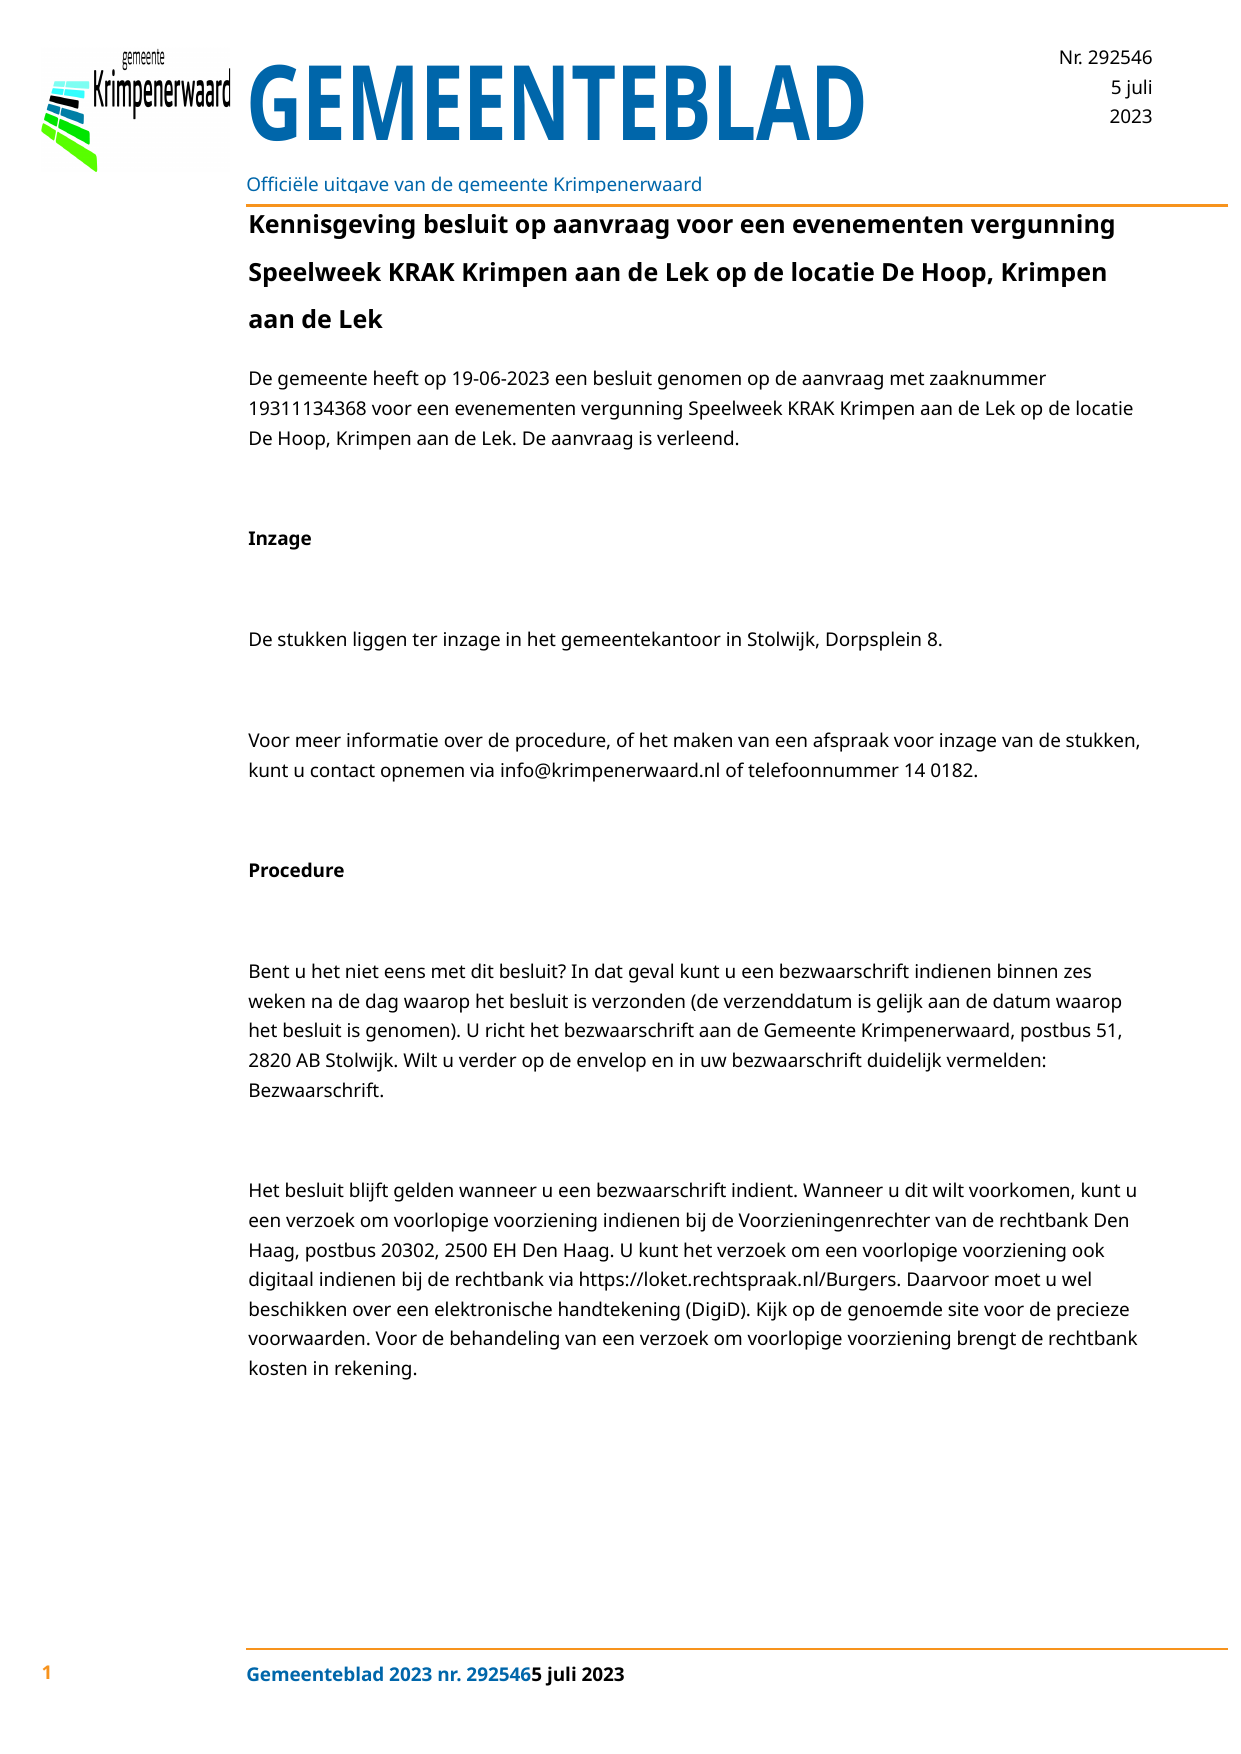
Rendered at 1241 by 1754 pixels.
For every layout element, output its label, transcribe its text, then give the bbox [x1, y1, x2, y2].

text Voor meer informatie over de procedure, of het maken van een afspraak voor inzage van de stukken, kunt u contact opnemen via info@krimpenerwaard.nl of telefoonnummer 14 0182. [248, 727, 1152, 782]
text Inzage [248, 526, 1152, 551]
text Procedure [248, 858, 1152, 883]
text Het besluit blijft gelden wanneer u een bezwaarschrift indient. Wanneer u dit wilt voorkomen, kunt u een verzoek om voorlopige voorziening indienen bij de Voorzieningenrechter van de rechtbank Den Haag, postbus 20302, 2500 EH Den Haag. U kunt het verzoek om een voorlopige voorziening ook digitaal indienen bij de rechtbank via https://loket.rechtspraak.nl/Burgers. Daarvoor moet u wel beschikken over een elektronische handtekening (DigiD). Kijk op de genoemde site voor de precieze voorwaarden. Voor de behandeling van een verzoek om voorlopige voorziening brengt de rechtbank kosten in rekening. [248, 1178, 1152, 1381]
text Bent u het niet eens met dit besluit? In dat geval kunt u een bezwaarschrift indienen binnen zes weken na de dag waarop het besluit is verzonden (de verzenddatum is gelijk aan de datum waarop het besluit is genomen). U richt het bezwaarschrift aan de Gemeente Krimpenerwaard, postbus 51, 2820 AB Stolwijk. Wilt u verder op de envelop en in uw bezwaarschrift duidelijk vermelden: Bezwaarschrift. [248, 958, 1152, 1102]
text Kennisgeving besluit op aanvraag voor een evenementen vergunning Speelweek KRAK Krimpen aan de Lek op de locatie De Hoop, Krimpen aan de Lek [248, 207, 1152, 336]
text De gemeente heeft op 19-06-2023 een besluit genomen op de aanvraag met zaaknummer 19311134368 voor een evenementen vergunning Speelweek KRAK Krimpen aan de Lek op de locatie De Hoop, Krimpen aan de Lek. De aanvraag is verleend. [248, 366, 1152, 450]
text De stukken liggen ter inzage in het gemeentekantoor in Stolwijk, Dorpsplein 8. [248, 626, 1152, 652]
picture [41, 47, 231, 172]
